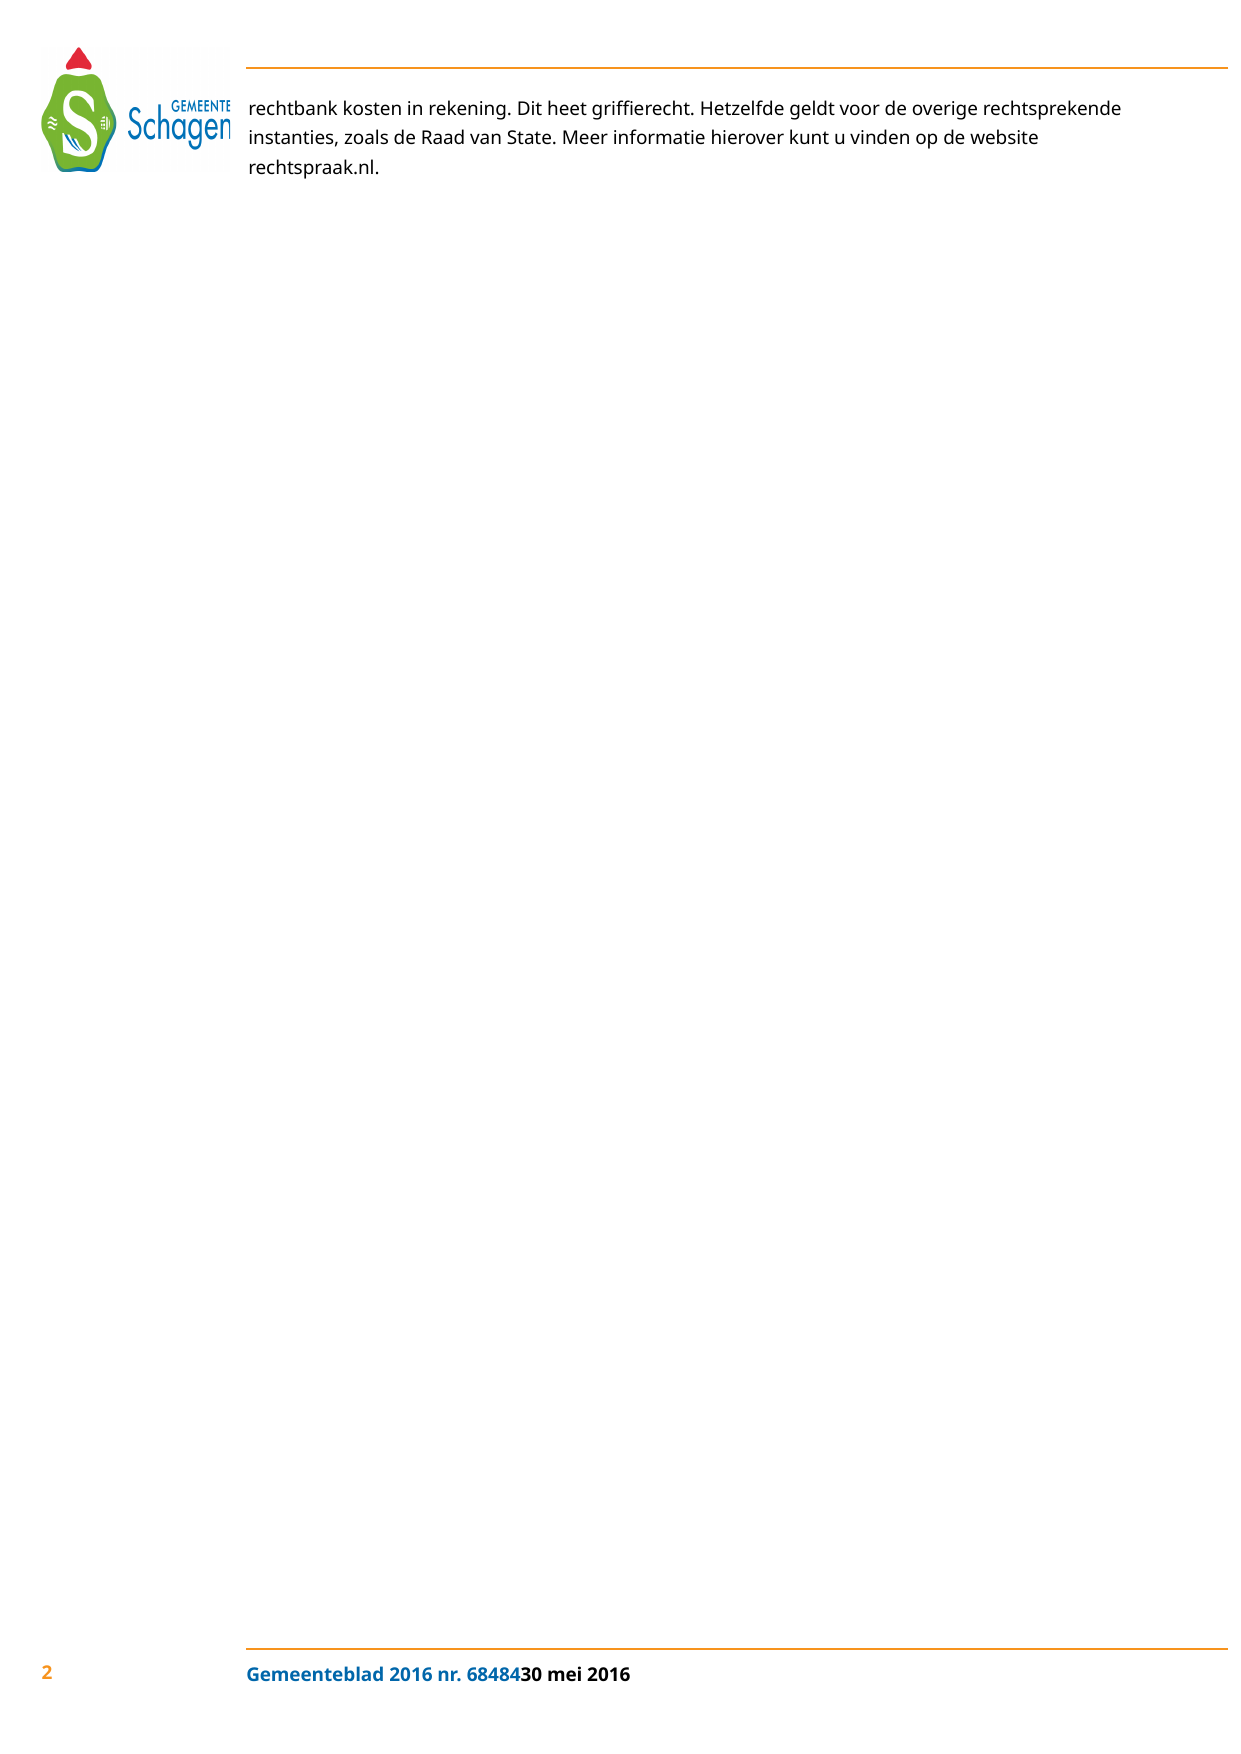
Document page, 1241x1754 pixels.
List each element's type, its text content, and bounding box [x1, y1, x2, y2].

text rechtbank kosten in rekening. Dit heet griffierecht. Hetzelfde geldt voor de overige rechtsprekende instanties, zoals de Raad van State. Meer informatie hierover kunt u vinden op de website rechtspraak.nl. [248, 95, 1152, 180]
picture [41, 47, 231, 172]
